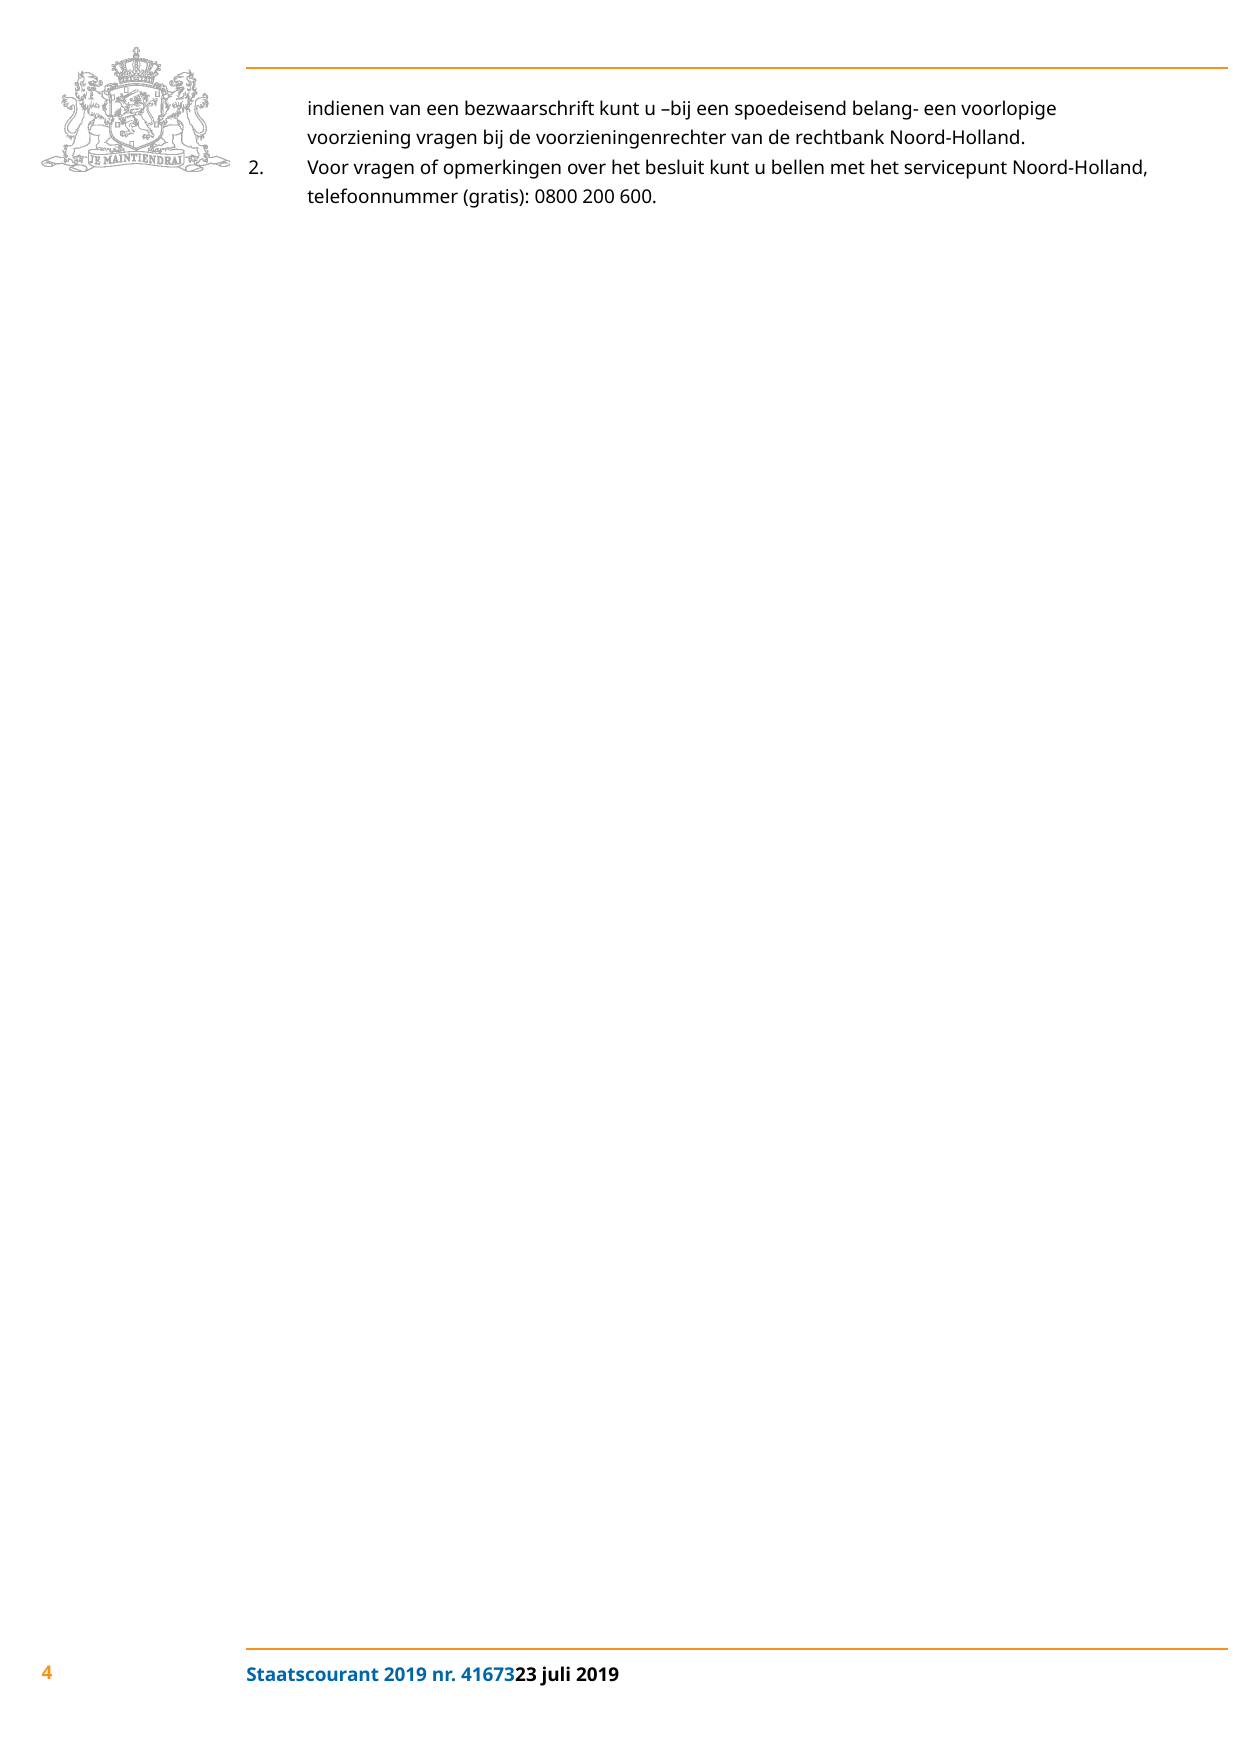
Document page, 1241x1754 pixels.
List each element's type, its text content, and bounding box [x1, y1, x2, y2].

list Voor vragen of opmerkingen over het besluit kunt u bellen met het servicepunt Noord-Holland, telefoonnummer (gratis): 0800 200 600. [248, 154, 1152, 209]
picture [41, 47, 231, 172]
list indienen van een bezwaarschrift kunt u –bij een spoedeisend belang- een voorlopige voorziening vragen bij de voorzieningenrechter van de rechtbank Noord-Holland. [248, 95, 1152, 150]
